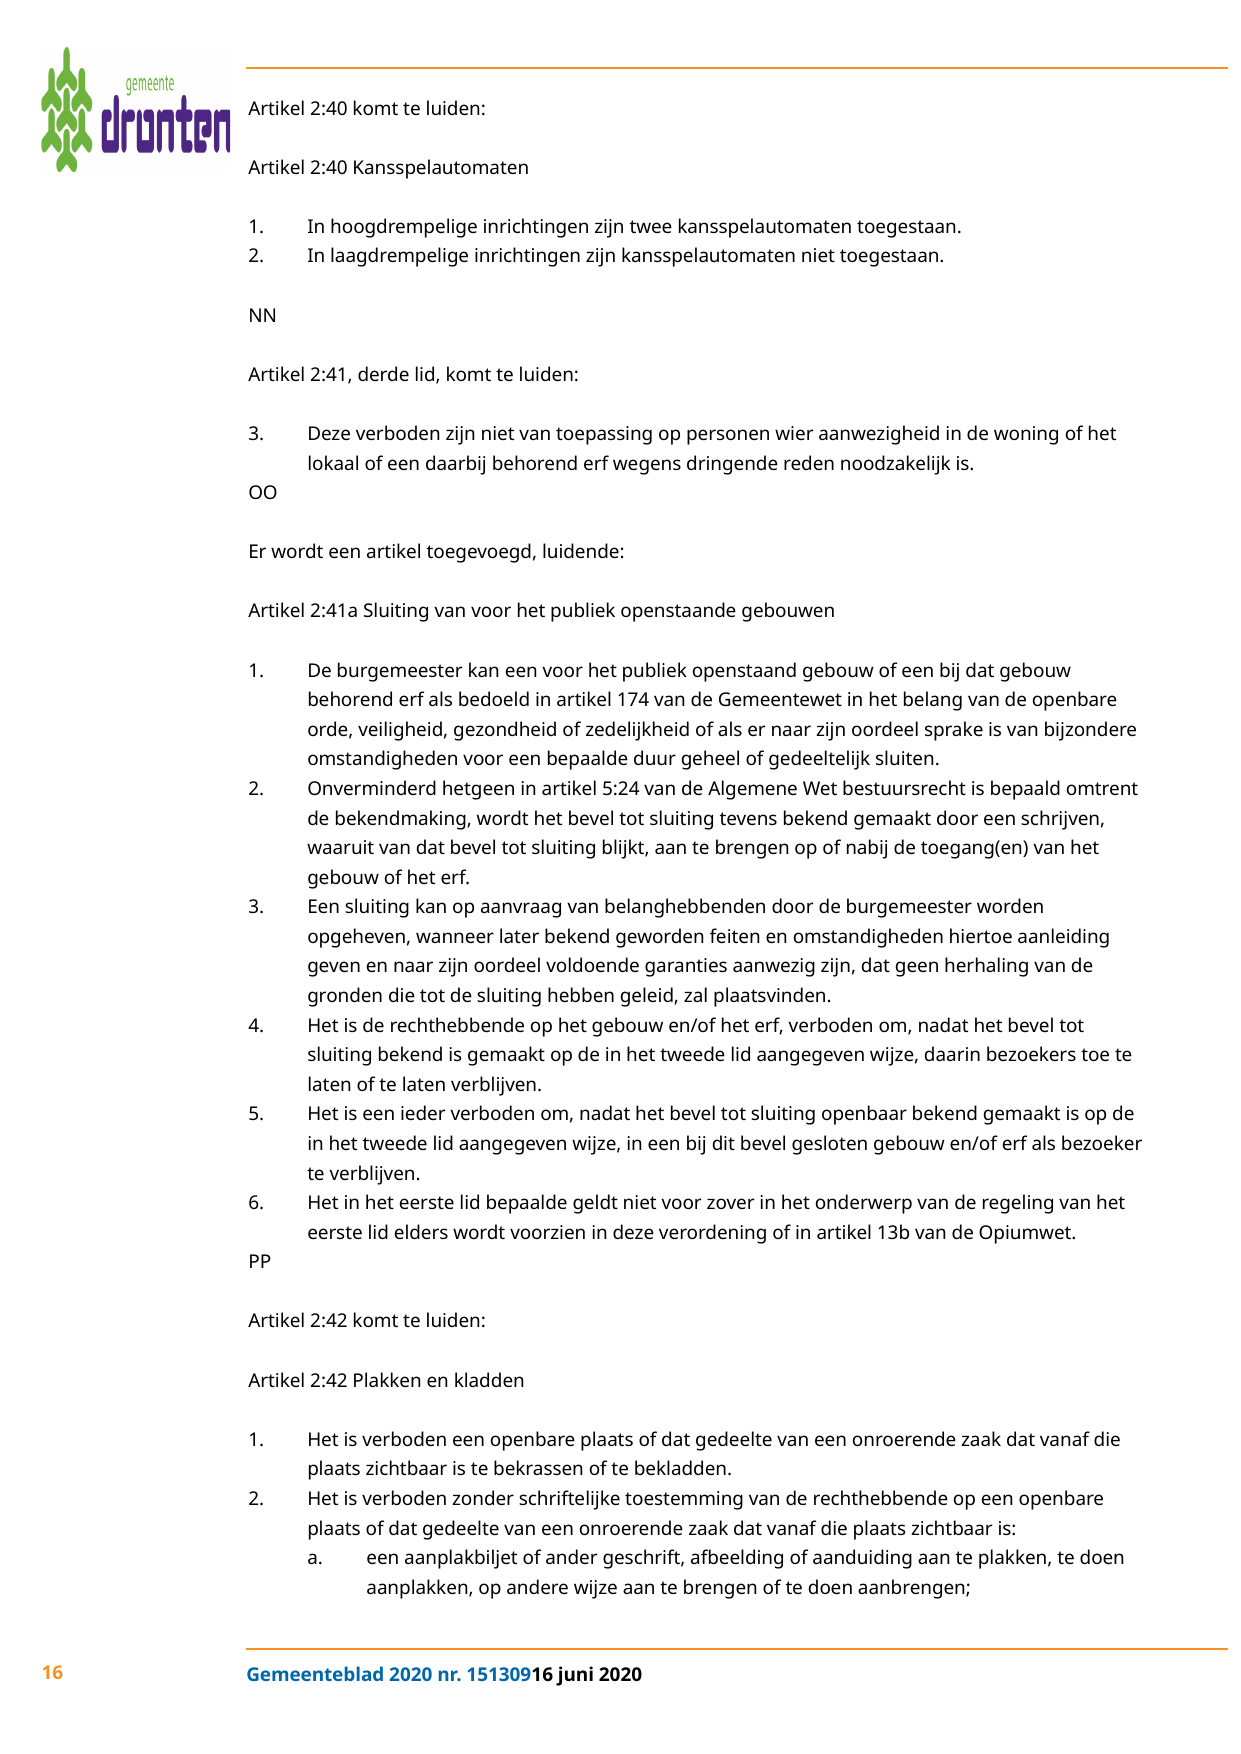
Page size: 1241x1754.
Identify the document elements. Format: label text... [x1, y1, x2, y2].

text Artikel 2:41a Sluiting van voor het publiek openstaande gebouwen [248, 598, 1152, 623]
list Het is een ieder verboden om, nadat het bevel tot sluiting openbaar bekend gemaakt is op de in het tweede lid aangegeven wijze, in een bij dit bevel gesloten gebouw en/of erf als bezoeker te verblijven. [248, 1101, 1152, 1186]
text Artikel 2:42 komt te luiden: [248, 1308, 1152, 1333]
list Onverminderd hetgeen in artikel 5:24 van de Algemene Wet bestuursrecht is bepaald omtrent de bekendmaking, wordt het bevel tot sluiting tevens bekend gemaakt door een schrijven, waaruit van dat bevel tot sluiting blijkt, aan te brengen op of nabij de toegang(en) van het gebouw of het erf. [248, 775, 1152, 890]
list Een sluiting kan op aanvraag van belanghebbenden door de burgemeester worden opgeheven, wanneer later bekend geworden feiten en omstandigheden hiertoe aanleiding geven en naar zijn oordeel voldoende garanties aanwezig zijn, dat geen herhaling van de gronden die tot de sluiting hebben geleid, zal plaatsvinden. [248, 893, 1152, 1008]
list In hoogdrempelige inrichtingen zijn twee kansspelautomaten toegestaan. [248, 213, 1152, 239]
list een aanplakbiljet of ander geschrift, afbeelding of aanduiding aan te plakken, te doen aanplakken, op andere wijze aan te brengen of te doen aanbrengen; [307, 1544, 1152, 1600]
text Er wordt een artikel toegevoegd, luidende: [248, 538, 1152, 564]
text Artikel 2:40 Kansspelautomaten [248, 154, 1152, 180]
text OO [248, 479, 1152, 505]
list Het is verboden een openbare plaats of dat gedeelte van een onroerende zaak dat vanaf die plaats zichtbaar is te bekrassen of te bekladden. [248, 1426, 1152, 1481]
text PP [248, 1248, 1152, 1274]
list Het is de rechthebbende op het gebouw en/of het erf, verboden om, nadat het bevel tot sluiting bekend is gemaakt op de in het tweede lid aangegeven wijze, daarin bezoekers toe te laten of te laten verblijven. [248, 1012, 1152, 1097]
text Artikel 2:42 Plakken en kladden [248, 1367, 1152, 1393]
list De burgemeester kan een voor het publiek openstaand gebouw of een bij dat gebouw behorend erf als bedoeld in artikel 174 van de Gemeentewet in het belang van de openbare orde, veiligheid, gezondheid of zedelijkheid of als er naar zijn oordeel sprake is van bijzondere omstandigheden voor een bepaalde duur geheel of gedeeltelijk sluiten. [248, 657, 1152, 771]
list In laagdrempelige inrichtingen zijn kansspelautomaten niet toegestaan. [248, 243, 1152, 268]
picture [41, 47, 231, 172]
list Het in het eerste lid bepaalde geldt niet voor zover in het onderwerp van de regeling van het eerste lid elders wordt voorzien in deze verordening of in artikel 13b van de Opiumwet. [248, 1189, 1152, 1245]
list Deze verboden zijn niet van toepassing op personen wier aanwezigheid in de woning of het lokaal of een daarbij behorend erf wegens dringende reden noodzakelijk is. [248, 420, 1152, 476]
text Artikel 2:41, derde lid, komt te luiden: [248, 361, 1152, 387]
text NN [248, 302, 1152, 328]
list Het is verboden zonder schriftelijke toestemming van de rechthebbende op een openbare plaats of dat gedeelte van een onroerende zaak dat vanaf die plaats zichtbaar is: [248, 1485, 1152, 1541]
text Artikel 2:40 komt te luiden: [248, 95, 1152, 121]
